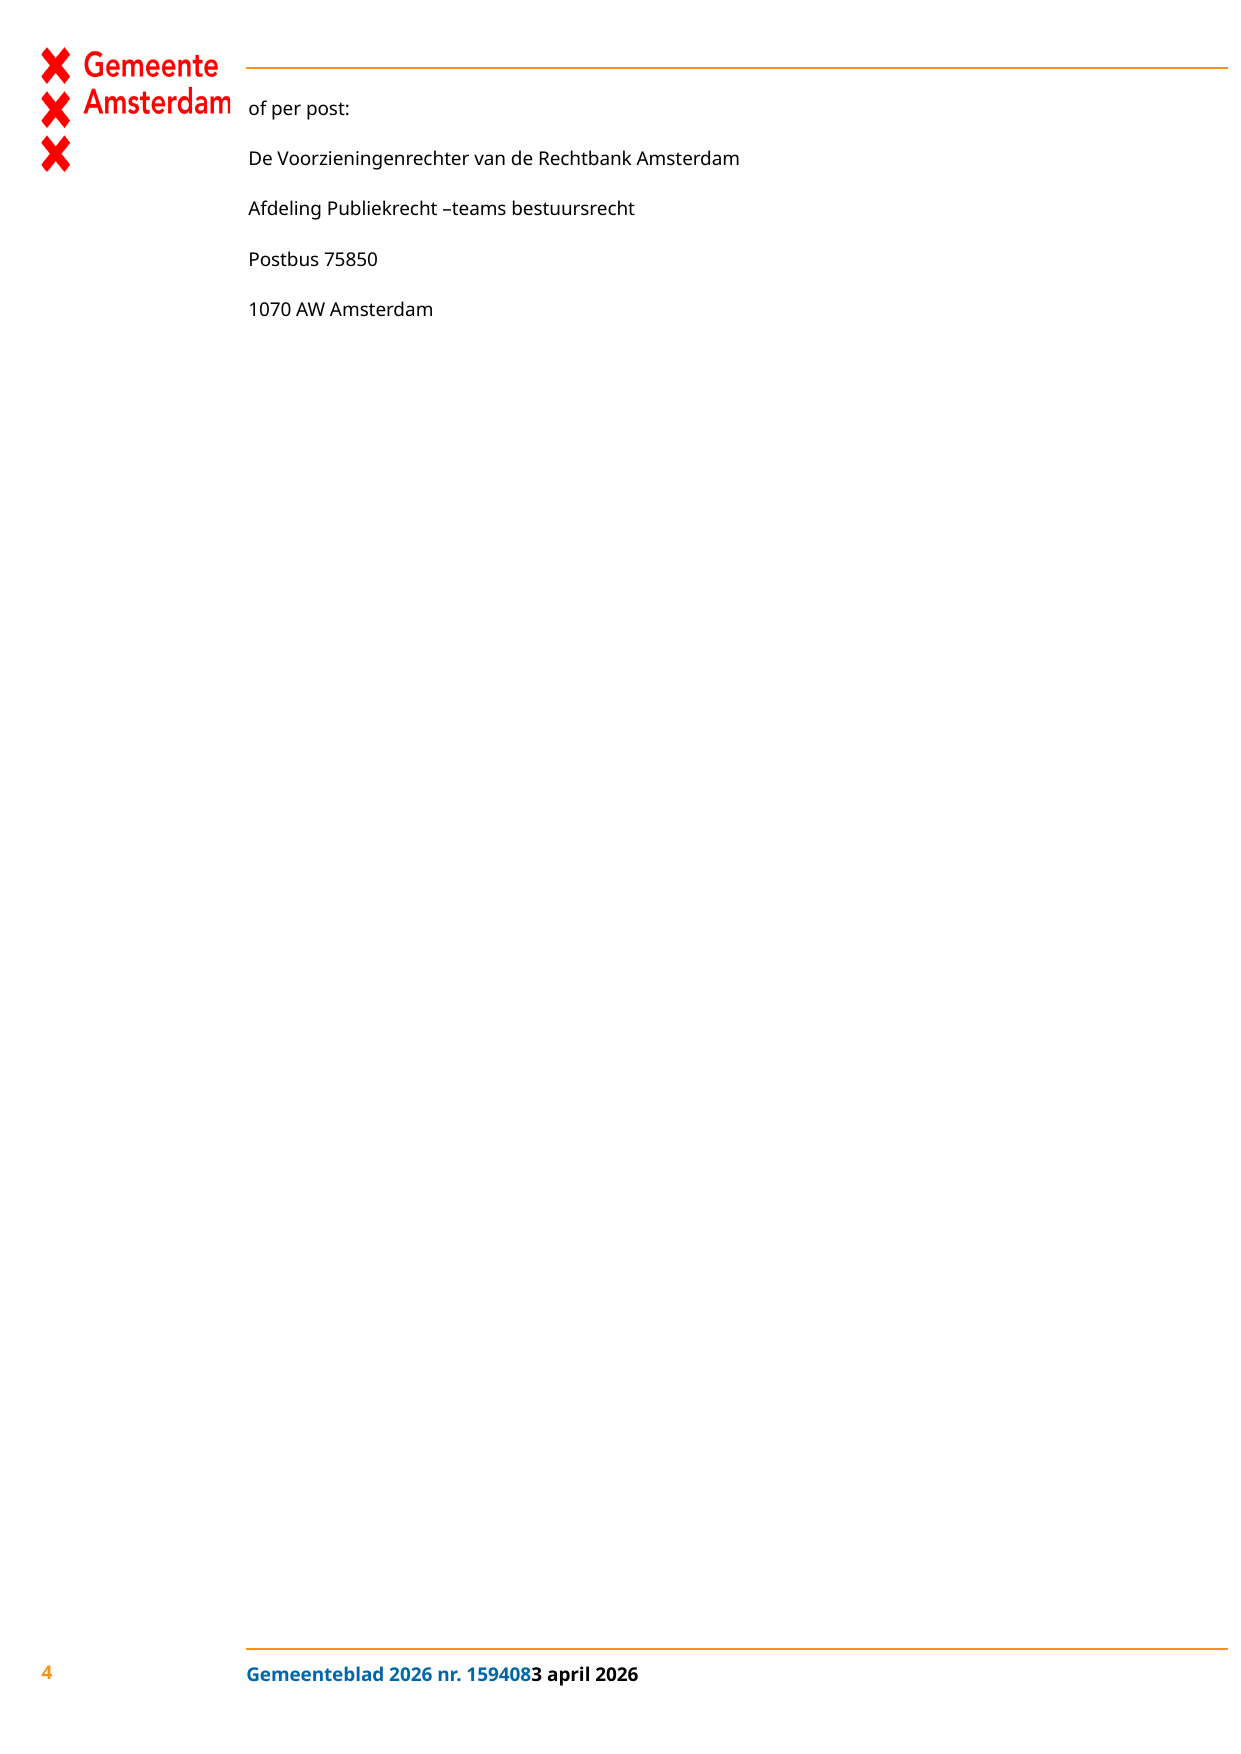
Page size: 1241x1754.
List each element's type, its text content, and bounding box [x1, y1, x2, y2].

picture [41, 47, 231, 172]
text Postbus 75850 [248, 246, 1152, 272]
text 1070 AW Amsterdam [248, 296, 1152, 322]
text Afdeling Publiekrecht –teams bestuursrecht [248, 196, 1152, 221]
text of per post: [248, 95, 1152, 121]
text De Voorzieningenrechter van de Rechtbank Amsterdam [248, 145, 1152, 171]
